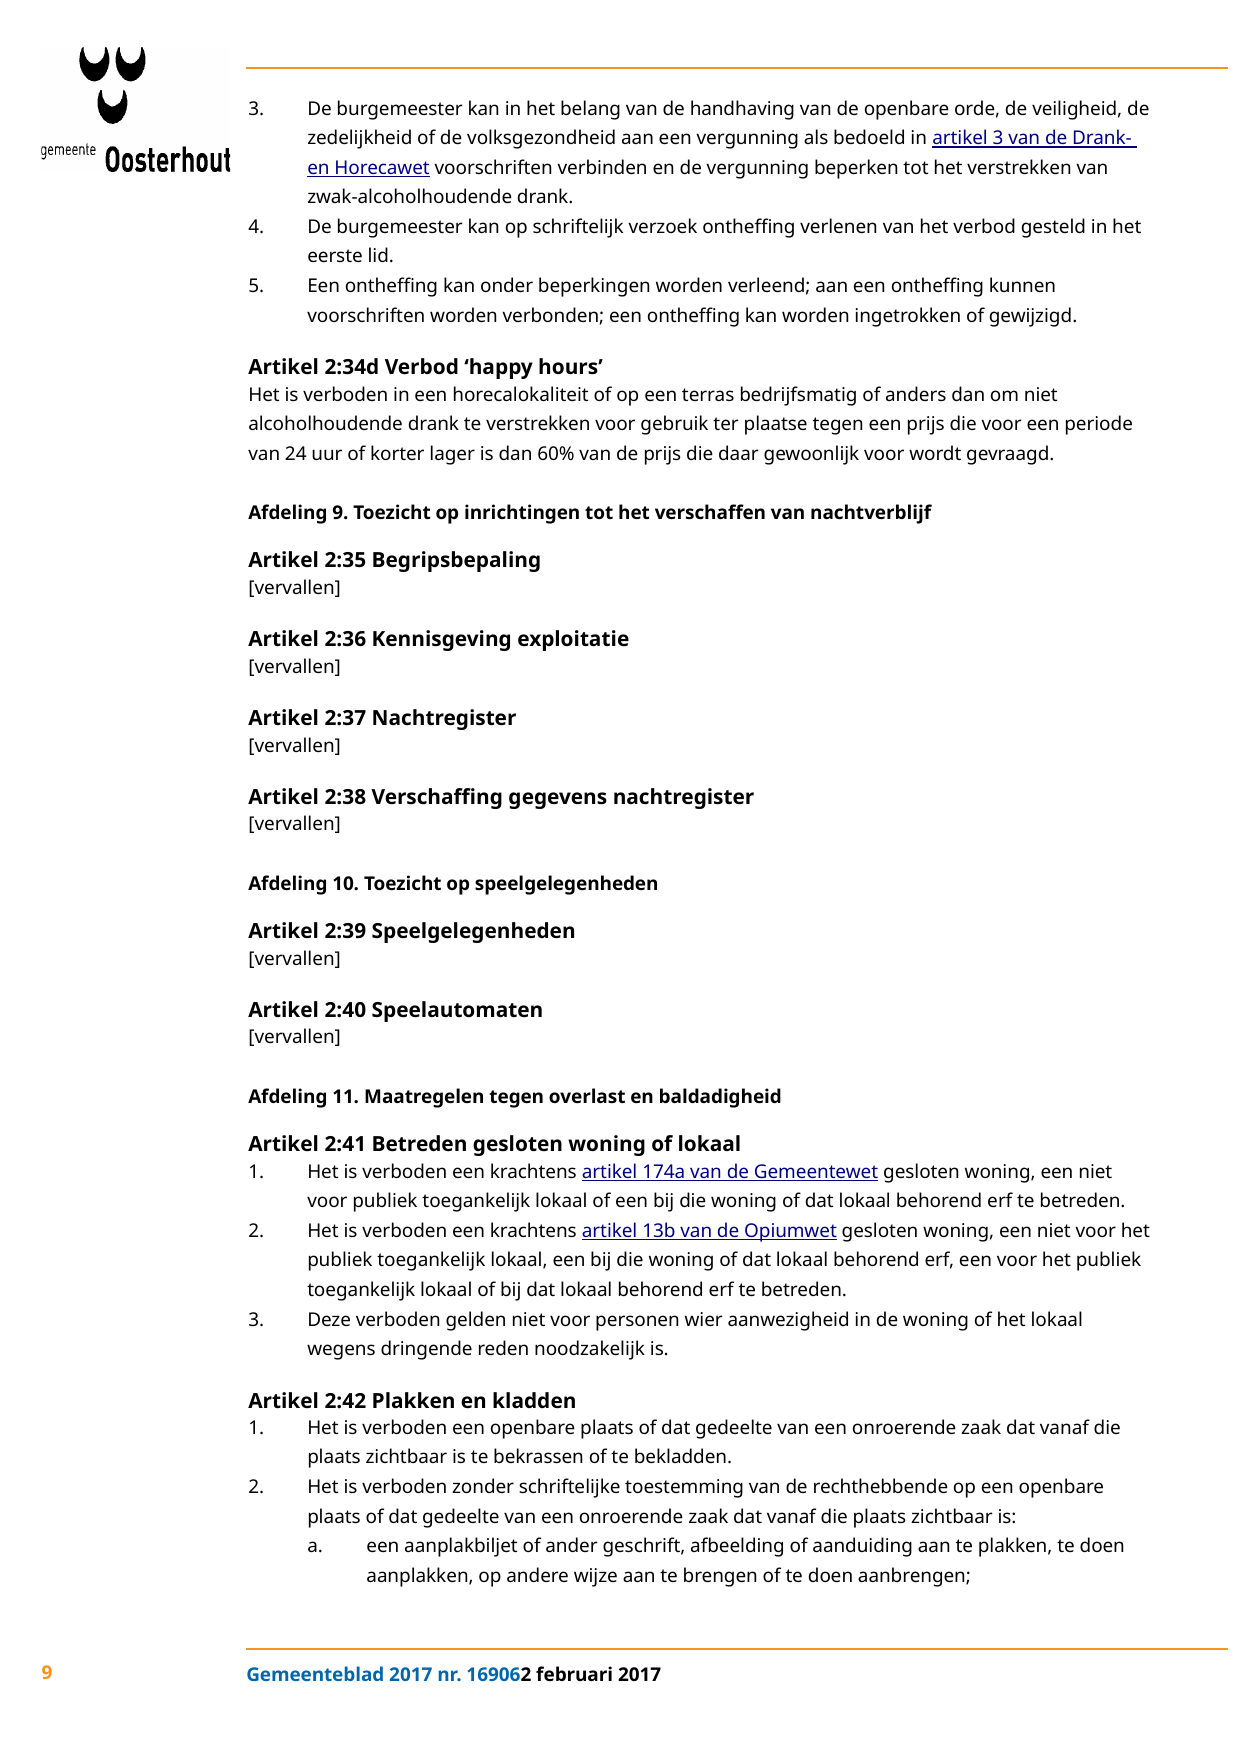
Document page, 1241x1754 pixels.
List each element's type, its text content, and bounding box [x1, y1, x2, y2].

text Afdeling 9. Toezicht op inrichtingen tot het verschaffen van nachtverblijf [248, 499, 1152, 525]
text Afdeling 11. Maatregelen tegen overlast en baldadigheid [248, 1083, 1152, 1108]
text [vervallen] [248, 945, 1152, 971]
text Artikel 2:34d Verbod ‘happy hours’ [248, 352, 1152, 381]
text [vervallen] [248, 811, 1152, 836]
list Het is verboden een krachtens artikel 13b van de Opiumwet gesloten woning, een niet voor het publiek toegankelijk lokaal, een bij die woning of dat lokaal behorend erf, een voor het publiek toegankelijk lokaal of bij dat lokaal behorend erf te betreden. [248, 1217, 1152, 1302]
text [vervallen] [248, 574, 1152, 600]
list De burgemeester kan op schriftelijk verzoek ontheffing verlenen van het verbod gesteld in het eerste lid. [248, 213, 1152, 268]
text Artikel 2:36 Kennisgeving exploitatie [248, 624, 1152, 653]
text [vervallen] [248, 653, 1152, 679]
text Artikel 2:41 Betreden gesloten woning of lokaal [248, 1129, 1152, 1158]
text Artikel 2:39 Speelgelegenheden [248, 916, 1152, 945]
text Afdeling 10. Toezicht op speelgelegenheden [248, 870, 1152, 896]
list De burgemeester kan in het belang van de handhaving van de openbare orde, de veiligheid, de zedelijkheid of de volksgezondheid aan een vergunning als bedoeld in artikel 3 van de Drank- en Horecawet voorschriften verbinden en de vergunning beperken tot het verstrekken van zwak-alcoholhoudende drank. [248, 95, 1152, 209]
list Het is verboden zonder schriftelijke toestemming van de rechthebbende op een openbare plaats of dat gedeelte van een onroerende zaak dat vanaf die plaats zichtbaar is: [248, 1473, 1152, 1529]
text [vervallen] [248, 1024, 1152, 1049]
list een aanplakbiljet of ander geschrift, afbeelding of aanduiding aan te plakken, te doen aanplakken, op andere wijze aan te brengen of te doen aanbrengen; [307, 1532, 1152, 1588]
text [vervallen] [248, 732, 1152, 757]
list Deze verboden gelden niet voor personen wier aanwezigheid in de woning of het lokaal wegens dringende reden noodzakelijk is. [248, 1306, 1152, 1361]
text Artikel 2:37 Nachtregister [248, 703, 1152, 732]
text Artikel 2:35 Begripsbepaling [248, 546, 1152, 574]
picture [41, 47, 231, 172]
text Artikel 2:38 Verschaffing gegevens nachtregister [248, 782, 1152, 811]
text Artikel 2:40 Speelautomaten [248, 995, 1152, 1024]
list Het is verboden een krachtens artikel 174a van de Gemeentewet gesloten woning, een niet voor publiek toegankelijk lokaal of een bij die woning of dat lokaal behorend erf te betreden. [248, 1158, 1152, 1213]
list Een ontheffing kan onder beperkingen worden verleend; aan een ontheffing kunnen voorschriften worden verbonden; een ontheffing kan worden ingetrokken of gewijzigd. [248, 272, 1152, 328]
text Artikel 2:42 Plakken en kladden [248, 1386, 1152, 1414]
list Het is verboden een openbare plaats of dat gedeelte van een onroerende zaak dat vanaf die plaats zichtbaar is te bekrassen of te bekladden. [248, 1414, 1152, 1469]
text Het is verboden in een horecalokaliteit of op een terras bedrijfsmatig of anders dan om niet alcoholhoudende drank te verstrekken voor gebruik ter plaatse tegen een prijs die voor een periode van 24 uur of korter lager is dan 60% van de prijs die daar gewoonlijk voor wordt gevraagd. [248, 381, 1152, 466]
